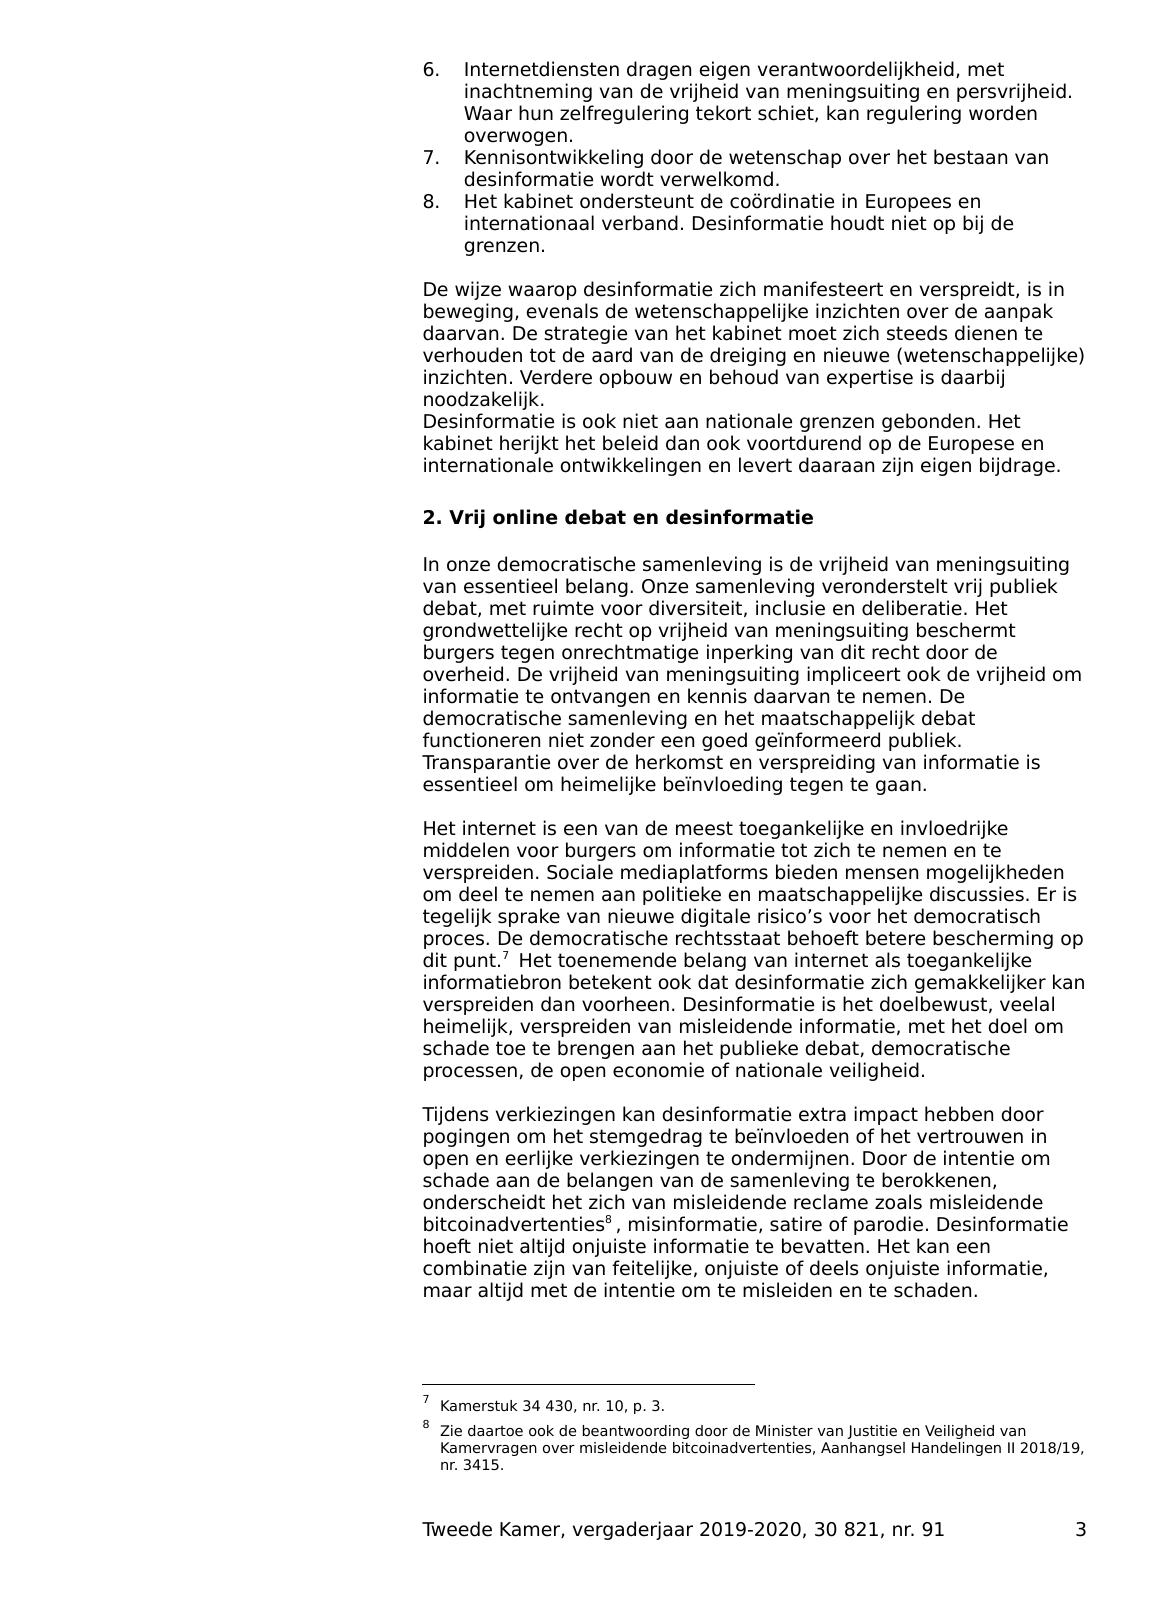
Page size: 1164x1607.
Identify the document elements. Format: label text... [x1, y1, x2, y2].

text De wijze waarop desinformatie zich manifesteert en verspreidt, is in beweging, evenals de wetenschappelijke inzichten over de aanpak daarvan. De strategie van het kabinet moet zich steeds dienen te verhouden tot de aard van de dreiging en nieuwe (wetenschappelijke) inzichten. Verdere opbouw en behoud van expertise is daarbij noodzakelijk. [422, 279, 1087, 411]
text Tijdens verkiezingen kan desinformatie extra impact hebben door pogingen om het stemgedrag te beïnvloeden of het vertrouwen in open en eerlijke verkiezingen te ondermijnen. Door de intentie om schade aan de belangen van de samenleving te berokkenen, onderscheidt het zich van misleidende reclame zoals misleidende bitcoinadvertenties, misinformatie, satire of parodie. Desinformatie hoeft niet altijd onjuiste informatie te bevatten. Het kan een combinatie zijn van feitelijke, onjuiste of deels onjuiste informatie, maar altijd met de intentie om te misleiden en te schaden. [422, 1104, 1087, 1302]
subtitle 2. Vrij online debat en desinformatie [422, 507, 1087, 529]
text 7. Kennisontwikkeling door de wetenschap over het bestaan van desinformatie wordt verwelkomd. [422, 147, 1087, 191]
text In onze democratische samenleving is de vrijheid van meningsuiting van essentieel belang. Onze samenleving veronderstelt vrij publiek debat, met ruimte voor diversiteit, inclusie en deliberatie. Het grondwettelijke recht op vrijheid van meningsuiting beschermt burgers tegen onrechtmatige inperking van dit recht door de overheid. De vrijheid van meningsuiting impliceert ook de vrijheid om informatie te ontvangen en kennis daarvan te nemen. De democratische samenleving en het maatschappelijk debat functioneren niet zonder een goed geïnformeerd publiek. Transparantie over de herkomst en verspreiding van informatie is essentieel om heimelijke beïnvloeding tegen te gaan. [422, 554, 1087, 796]
text Zie daartoe ook de beantwoording door de Minister van Justitie en Veiligheid van Kamervragen over misleidende bitcoinadvertenties, Aanhangsel Handelingen II 2018/19, nr. 3415. [422, 1418, 1087, 1474]
text Kamerstuk 34 430, nr. 10, p. 3. [422, 1393, 1087, 1416]
text 8. Het kabinet ondersteunt de coördinatie in Europees en internationaal verband. Desinformatie houdt niet op bij de grenzen. [422, 191, 1087, 257]
text Desinformatie is ook niet aan nationale grenzen gebonden. Het kabinet herijkt het beleid dan ook voortdurend op de Europese en internationale ontwikkelingen en levert daaraan zijn eigen bijdrage. [422, 411, 1087, 477]
text Het internet is een van de meest toegankelijke en invloedrijke middelen voor burgers om informatie tot zich te nemen en te verspreiden. Sociale mediaplatforms bieden mensen mogelijkheden om deel te nemen aan politieke en maatschappelijke discussies. Er is tegelijk sprake van nieuwe digitale risico’s voor het democratisch proces. De democratische rechtsstaat behoeft betere bescherming op dit punt. Het toenemende belang van internet als toegankelijke informatiebron betekent ook dat desinformatie zich gemakkelijker kan verspreiden dan voorheen. Desinformatie is het doelbewust, veelal heimelijk, verspreiden van misleidende informatie, met het doel om schade toe te brengen aan het publieke debat, democratische processen, de open economie of nationale veiligheid. [422, 818, 1087, 1082]
text 6. Internetdiensten dragen eigen verantwoordelijkheid, met inachtneming van de vrijheid van meningsuiting en persvrijheid. Waar hun zelfregulering tekort schiet, kan regulering worden overwogen. [422, 59, 1087, 147]
